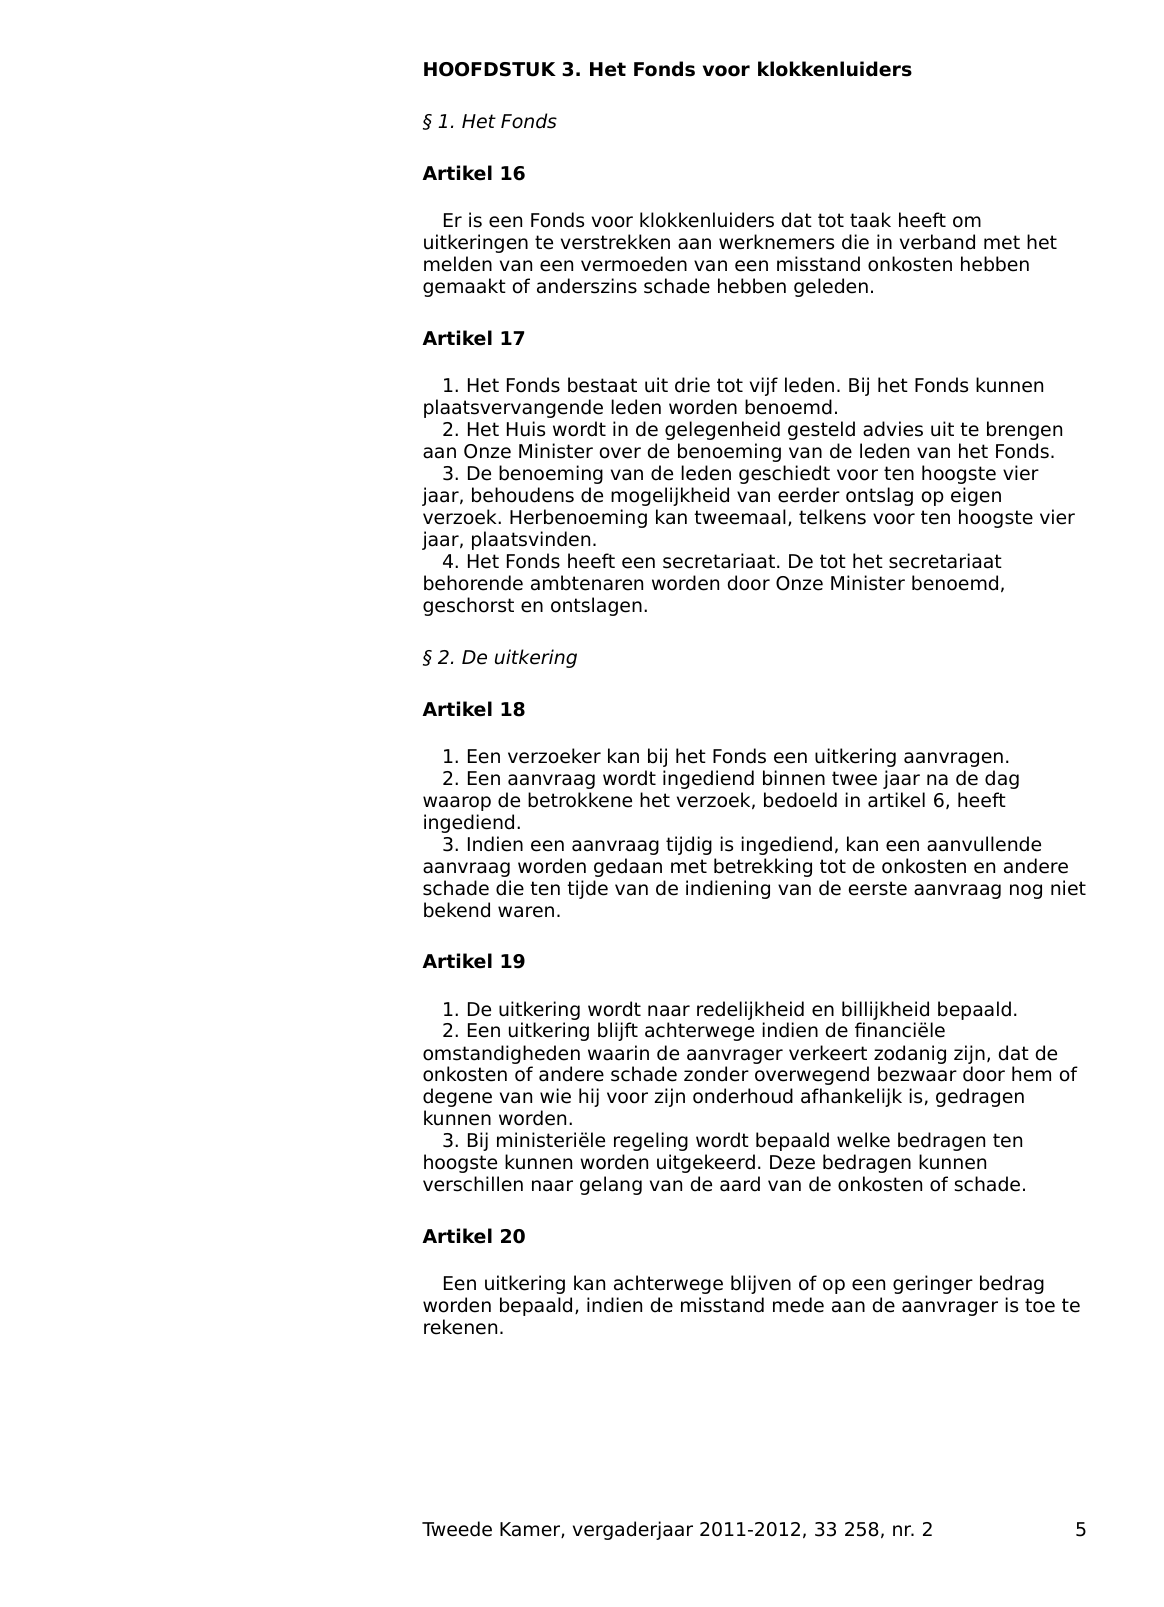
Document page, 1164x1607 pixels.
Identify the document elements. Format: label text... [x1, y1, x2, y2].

text 2. Een aanvraag wordt ingediend binnen twee jaar na de dag waarop de betrokkene het verzoek, bedoeld in artikel 6, heeft ingediend. [422, 768, 1087, 833]
text 1. Een verzoeker kan bij het Fonds een uitkering aanvragen. [422, 746, 1087, 768]
subtitle Artikel 19 [422, 951, 1087, 973]
text 3. Indien een aanvraag tijdig is ingediend, kan een aanvullende aanvraag worden gedaan met betrekking tot de onkosten en andere schade die ten tijde van de indiening van de eerste aanvraag nog niet bekend waren. [422, 833, 1087, 921]
subtitle § 1. Het Fonds [422, 111, 1087, 133]
subtitle HOOFDSTUK 3. Het Fonds voor klokkenluiders [422, 59, 1087, 81]
subtitle Artikel 20 [422, 1226, 1087, 1248]
subtitle Artikel 18 [422, 699, 1087, 721]
text 4. Het Fonds heeft een secretariaat. De tot het secretariaat behorende ambtenaren worden door Onze Minister benoemd, geschorst en ontslagen. [422, 551, 1087, 617]
subtitle Artikel 17 [422, 328, 1087, 350]
text 2. Een uitkering blijft achterwege indien de financiële omstandigheden waarin de aanvrager verkeert zodanig zijn, dat de onkosten of andere schade zonder overwegend bezwaar door hem of degene van wie hij voor zijn onderhoud afhankelijk is, gedragen kunnen worden. [422, 1020, 1087, 1130]
text Een uitkering kan achterwege blijven of op een geringer bedrag worden bepaald, indien de misstand mede aan de aanvrager is toe te rekenen. [422, 1273, 1087, 1339]
text 3. Bij ministeriële regeling wordt bepaald welke bedragen ten hoogste kunnen worden uitgekeerd. Deze bedragen kunnen verschillen naar gelang van de aard van de onkosten of schade. [422, 1130, 1087, 1196]
text Er is een Fonds voor klokkenluiders dat tot taak heeft om uitkeringen te verstrekken aan werknemers die in verband met het melden van een vermoeden van een misstand onkosten hebben gemaakt of anderszins schade hebben geleden. [422, 210, 1087, 298]
subtitle § 2. De uitkering [422, 647, 1087, 669]
text 3. De benoeming van de leden geschiedt voor ten hoogste vier jaar, behoudens de mogelijkheid van eerder ontslag op eigen verzoek. Herbenoeming kan tweemaal, telkens voor ten hoogste vier jaar, plaatsvinden. [422, 463, 1087, 551]
subtitle Artikel 16 [422, 163, 1087, 185]
text 2. Het Huis wordt in de gelegenheid gesteld advies uit te brengen aan Onze Minister over de benoeming van de leden van het Fonds. [422, 419, 1087, 463]
text 1. De uitkering wordt naar redelijkheid en billijkheid bepaald. [422, 998, 1087, 1020]
text 1. Het Fonds bestaat uit drie tot vijf leden. Bij het Fonds kunnen plaatsvervangende leden worden benoemd. [422, 375, 1087, 419]
